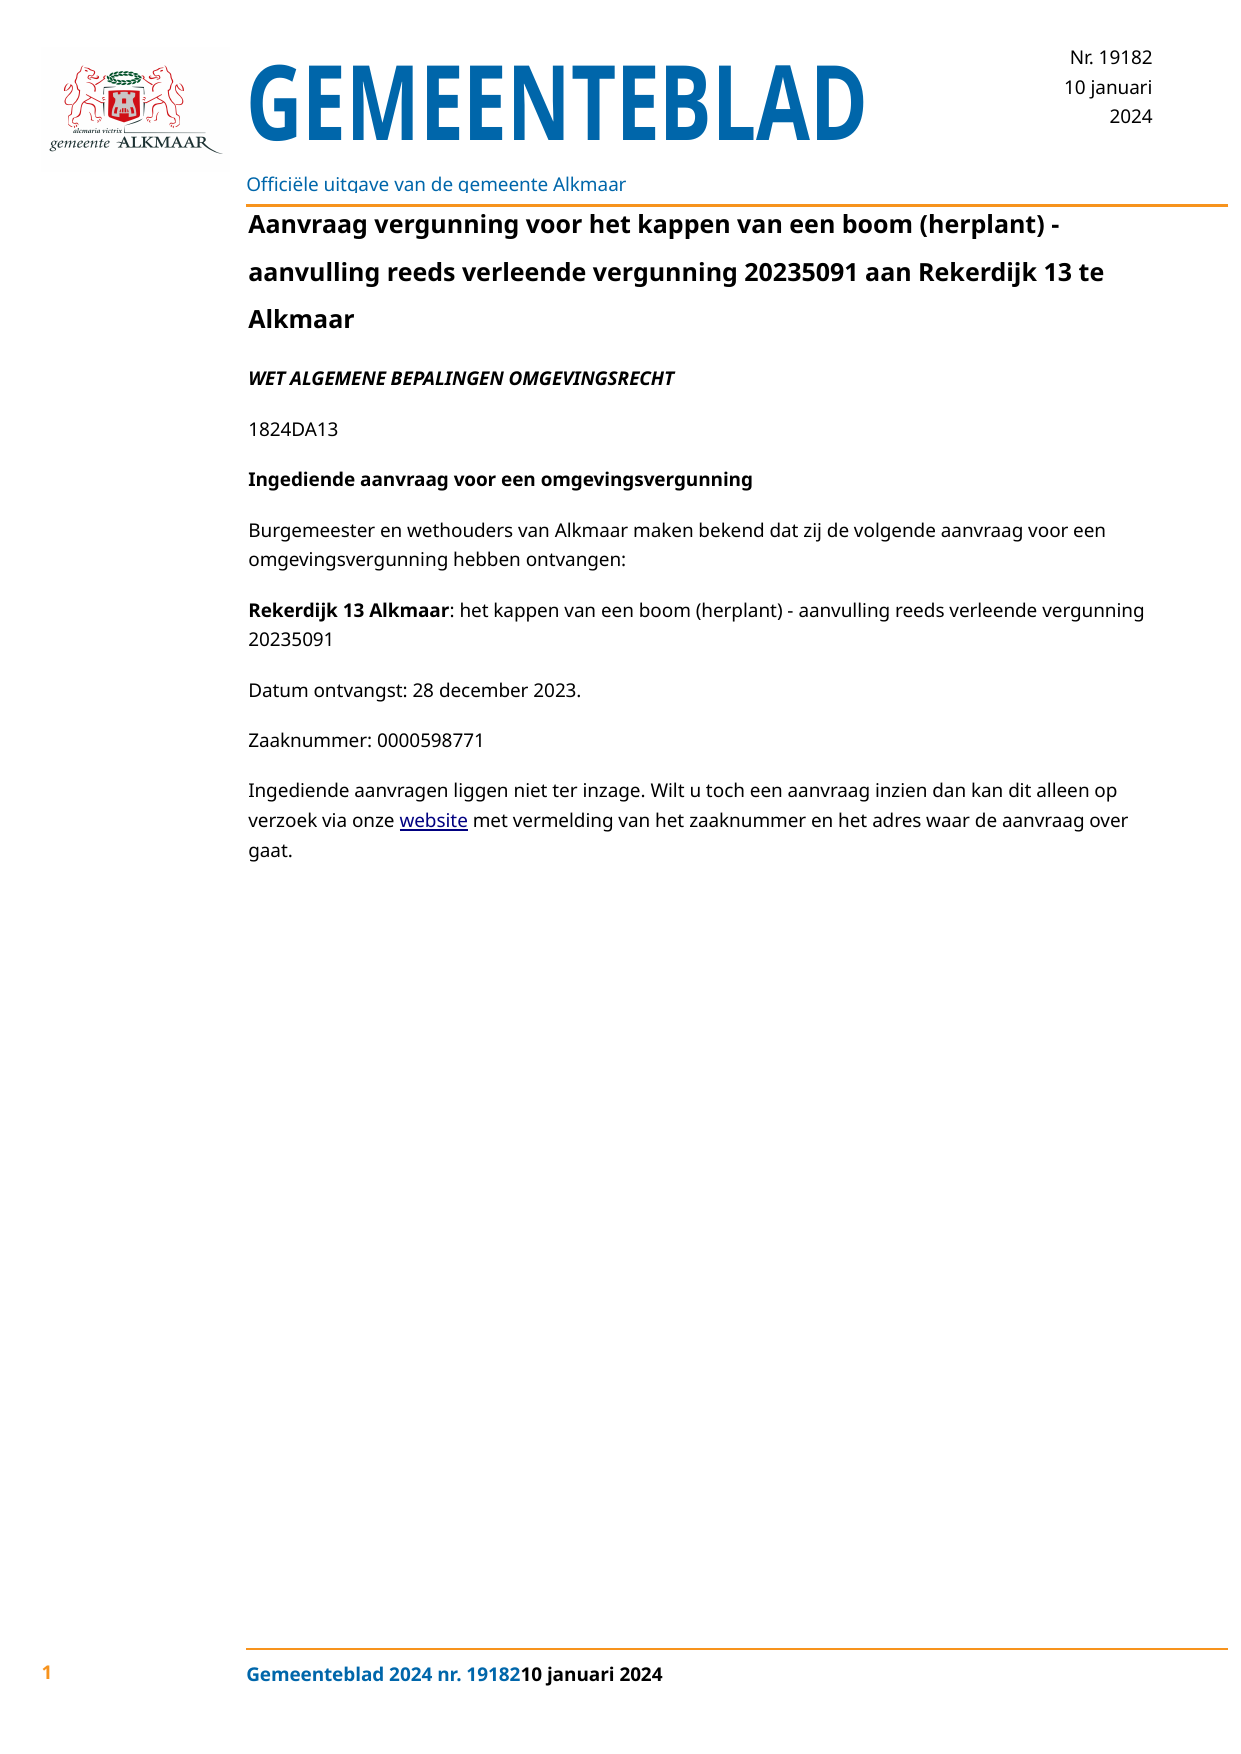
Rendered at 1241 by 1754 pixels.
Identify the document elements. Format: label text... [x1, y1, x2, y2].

text Aanvraag vergunning voor het kappen van een boom (herplant) - aanvulling reeds verleende vergunning 20235091 aan Rekerdijk 13 te Alkmaar [248, 207, 1152, 336]
text Burgemeester en wethouders van Alkmaar maken bekend dat zij de volgende aanvraag voor een omgevingsvergunning hebben ontvangen: [248, 517, 1152, 572]
text WET ALGEMENE BEPALINGEN OMGEVINGSRECHT [248, 366, 1152, 391]
text Datum ontvangst: 28 december 2023. [248, 677, 1152, 702]
text Ingediende aanvragen liggen niet ter inzage. Wilt u toch een aanvraag inzien dan kan dit alleen op verzoek via onze website met vermelding van het zaaknummer en het adres waar de aanvraag over gaat. [248, 778, 1152, 862]
text Zaaknummer: 0000598771 [248, 727, 1152, 753]
text Ingediende aanvraag voor een omgevingsvergunning [248, 466, 1152, 492]
text 1824DA13 [248, 416, 1152, 442]
text Rekerdijk 13 Alkmaar: het kappen van een boom (herplant) - aanvulling reeds verleende vergunning 20235091 [248, 597, 1152, 652]
picture [41, 47, 231, 172]
